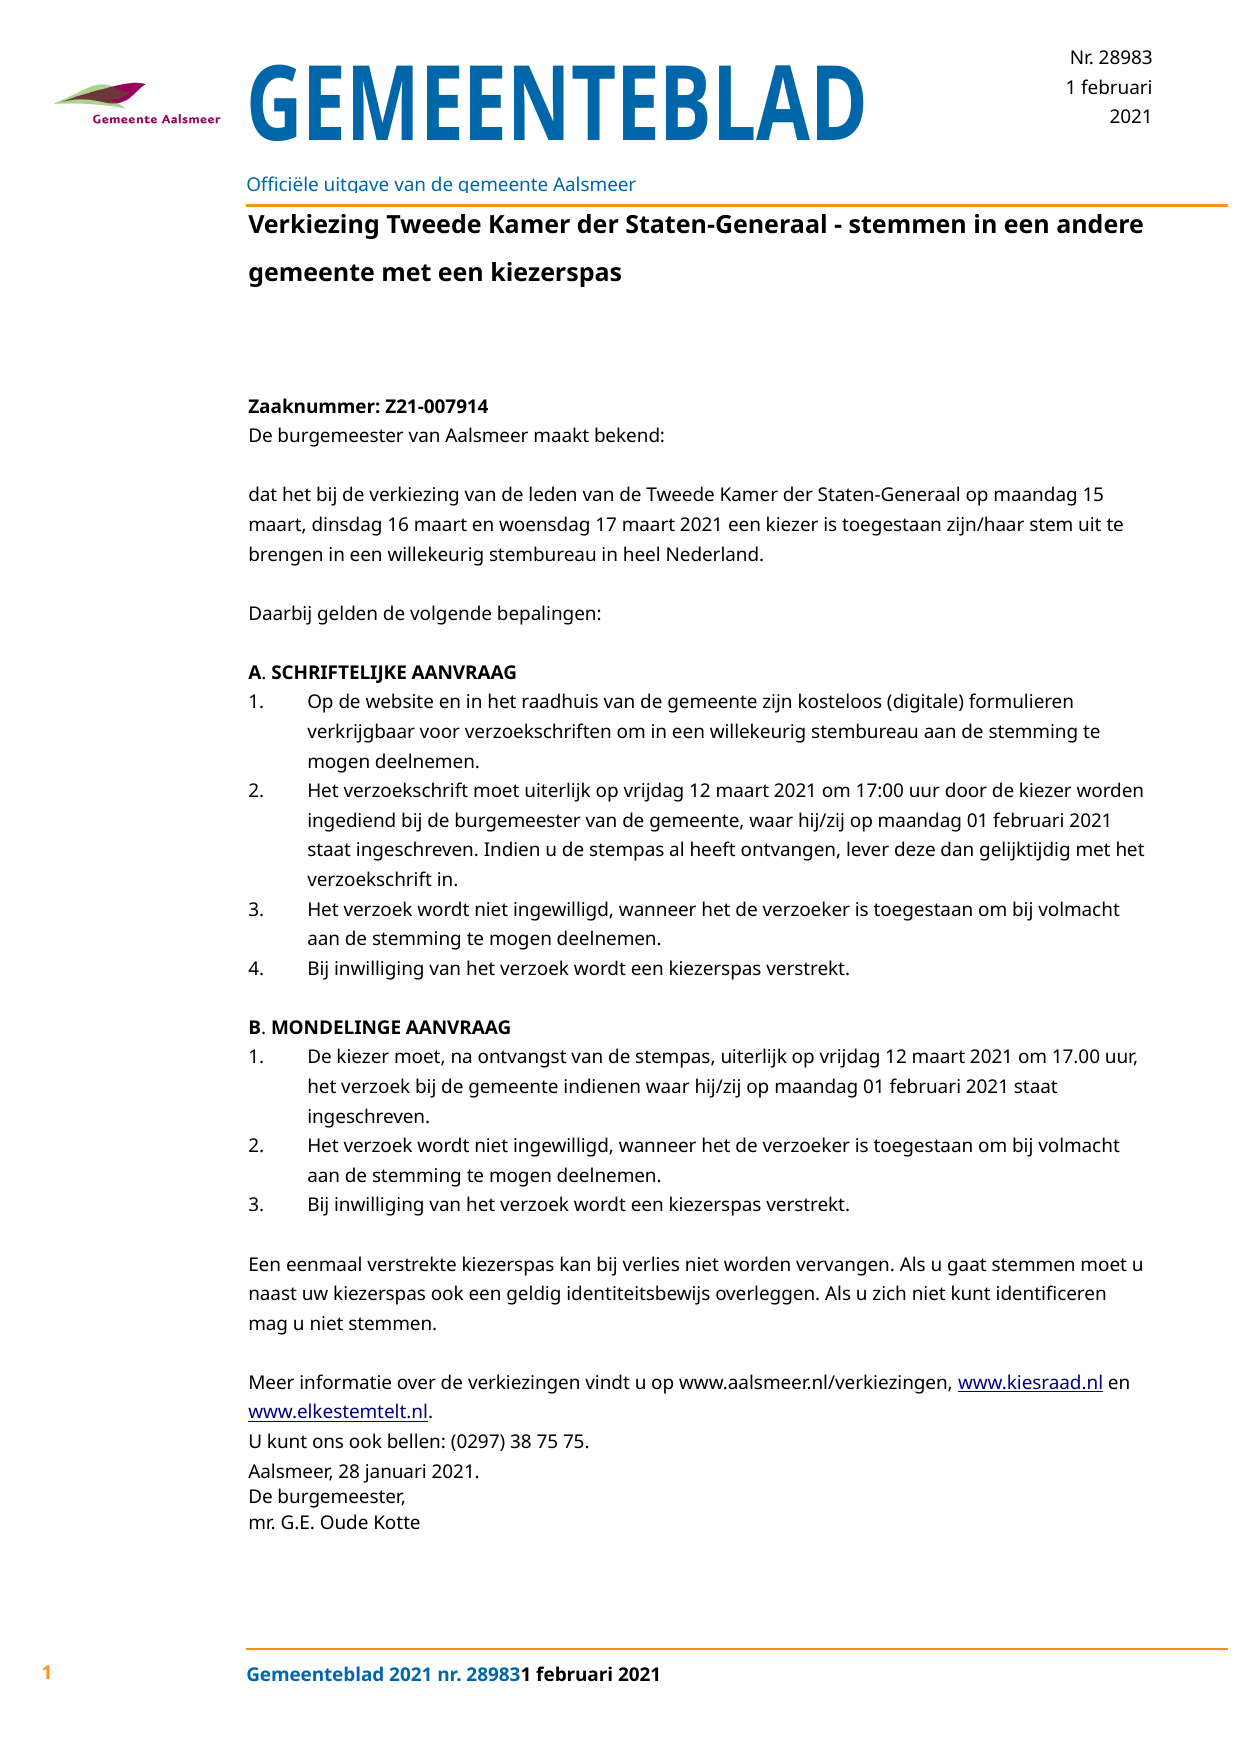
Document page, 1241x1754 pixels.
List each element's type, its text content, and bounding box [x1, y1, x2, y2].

text Zaaknummer: Z21-007914 [248, 393, 1152, 419]
list Bij inwilliging van het verzoek wordt een kiezerspas verstrekt. [248, 955, 1152, 981]
text De burgemeester van Aalsmeer maakt bekend: [248, 422, 1152, 448]
text Een eenmaal verstrekte kiezerspas kan bij verlies niet worden vervangen. Als u gaat stemmen moet u naast uw kiezerspas ook een geldig identiteitsbewijs overleggen. Als u zich niet kunt identificeren mag u niet stemmen. [248, 1251, 1152, 1336]
text dat het bij de verkiezing van de leden van de Tweede Kamer der Staten-Generaal op maandag 15 maart, dinsdag 16 maart en woensdag 17 maart 2021 een kiezer is toegestaan zijn/haar stem uit te brengen in een willekeurig stembureau in heel Nederland. [248, 482, 1152, 567]
list Op de website en in het raadhuis van de gemeente zijn kosteloos (digitale) formulieren verkrijgbaar voor verzoekschriften om in een willekeurig stembureau aan de stemming te mogen deelnemen. [248, 689, 1152, 774]
list Het verzoekschrift moet uiterlijk op vrijdag 12 maart 2021 om 17:00 uur door de kiezer worden ingediend bij de burgemeester van de gemeente, waar hij/zij op maandag 01 februari 2021 staat ingeschreven. Indien u de stempas al heeft ontvangen, lever deze dan gelijktijdig met het verzoekschrift in. [248, 777, 1152, 892]
text mr. G.E. Oude Kotte [248, 1509, 1152, 1535]
list Het verzoek wordt niet ingewilligd, wanneer het de verzoeker is toegestaan om bij volmacht aan de stemming te mogen deelnemen. [248, 1132, 1152, 1188]
list Het verzoek wordt niet ingewilligd, wanneer het de verzoeker is toegestaan om bij volmacht aan de stemming te mogen deelnemen. [248, 896, 1152, 951]
text A. SCHRIFTELIJKE AANVRAAG [248, 659, 1152, 685]
text Meer informatie over de verkiezingen vindt u op www.aalsmeer.nl/verkiezingen, www.kiesraad.nl en www.elkestemtelt.nl. [248, 1369, 1152, 1424]
picture [41, 47, 231, 172]
text Aalsmeer, 28 januari 2021. [248, 1458, 1152, 1484]
text Verkiezing Tweede Kamer der Staten-Generaal - stemmen in een andere gemeente met een kiezerspas [248, 207, 1152, 288]
list De kiezer moet, na ontvangst van de stempas, uiterlijk op vrijdag 12 maart 2021 om 17.00 uur, het verzoek bij de gemeente indienen waar hij/zij op maandag 01 februari 2021 staat ingeschreven. [248, 1044, 1152, 1129]
text B. MONDELINGE AANVRAAG [248, 1014, 1152, 1040]
text U kunt ons ook bellen: (0297) 38 75 75. [248, 1428, 1152, 1454]
text De burgemeester, [248, 1484, 1152, 1509]
text Daarbij gelden de volgende bepalingen: [248, 600, 1152, 626]
list Bij inwilliging van het verzoek wordt een kiezerspas verstrekt. [248, 1192, 1152, 1217]
